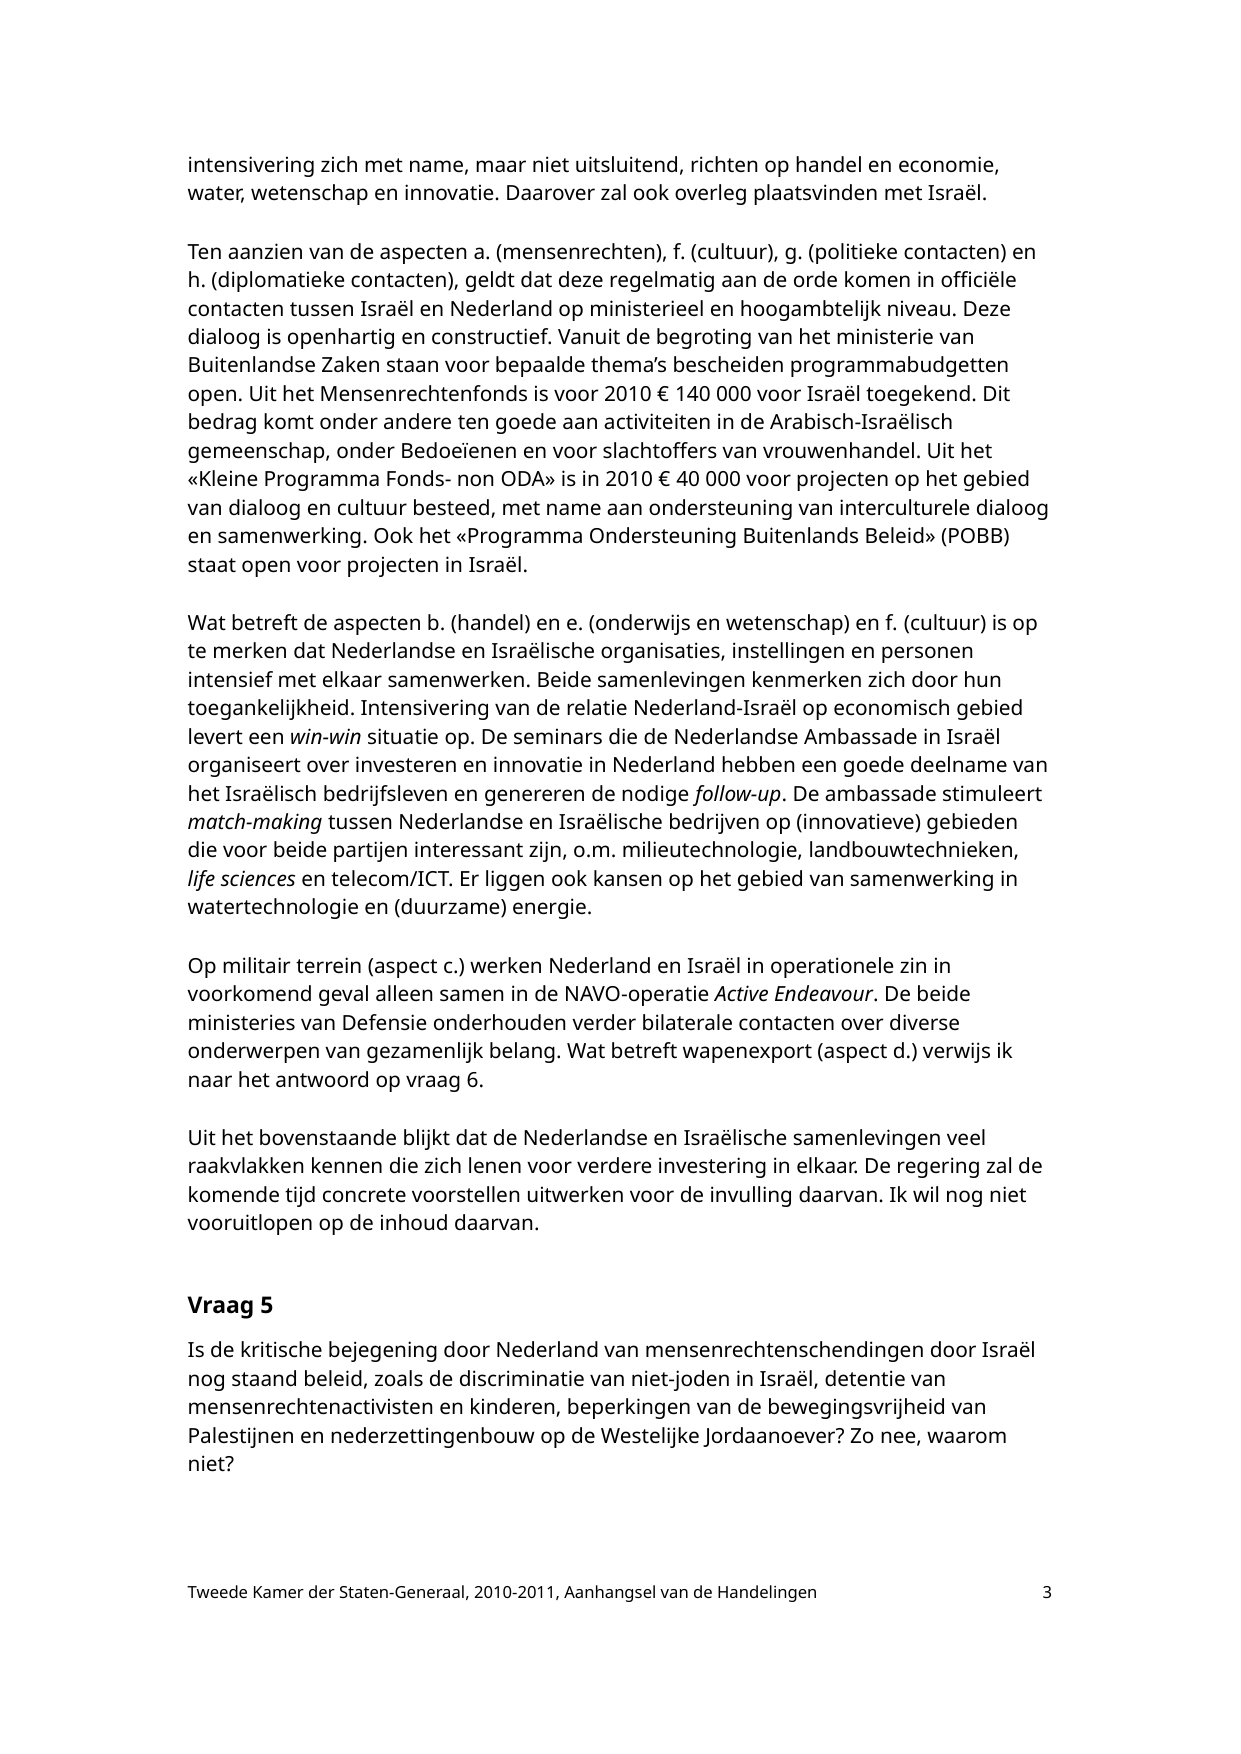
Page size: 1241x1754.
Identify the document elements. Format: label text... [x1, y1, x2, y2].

text Uit het bovenstaande blijkt dat de Nederlandse en Israëlische samenlevingen veel raakvlakken kennen die zich lenen voor verdere investering in elkaar. De regering zal de komende tijd concrete voorstellen uitwerken voor de invulling daarvan. Ik wil nog niet vooruitlopen op de inhoud daarvan. [187, 1123, 1053, 1237]
text Wat betreft de aspecten b. (handel) en e. (onderwijs en wetenschap) en f. (cultuur) is op te merken dat Nederlandse en Israëlische organisaties, instellingen en personen intensief met elkaar samenwerken. Beide samenlevingen kenmerken zich door hun toegankelijkheid. Intensivering van de relatie Nederland-Israël op economisch gebied levert een win-win situatie op. De seminars die de Nederlandse Ambassade in Israël organiseert over investeren en innovatie in Nederland hebben een goede deelname van het Israëlisch bedrijfsleven en genereren de nodige follow-up. De ambassade stimuleert match-making tussen Nederlandse en Israëlische bedrijven op (innovatieve) gebieden die voor beide partijen interessant zijn, o.m. milieutechnologie, landbouwtechnieken, life sciences en telecom/ICT. Er liggen ook kansen op het gebied van samenwerking in watertechnologie en (duurzame) energie. [187, 608, 1053, 921]
text Ten aanzien van de aspecten a. (mensenrechten), f. (cultuur), g. (politieke contacten) en h. (diplomatieke contacten), geldt dat deze regelmatig aan de orde komen in officiële contacten tussen Israël en Nederland op ministerieel en hoogambtelijk niveau. Deze dialoog is openhartig en constructief. Vanuit de begroting van het ministerie van Buitenlandse Zaken staan voor bepaalde thema’s bescheiden programmabudgetten open. Uit het Mensenrechtenfonds is voor 2010 € 140 000 voor Israël toegekend. Dit bedrag komt onder andere ten goede aan activiteiten in de Arabisch-Israëlisch gemeenschap, onder Bedoeïenen en voor slachtoffers van vrouwenhandel. Uit het «Kleine Programma Fonds- non ODA» is in 2010 € 40 000 voor projecten op het gebied van dialoog en cultuur besteed, met name aan ondersteuning van interculturele dialoog en samenwerking. Ook het «Programma Ondersteuning Buitenlands Beleid» (POBB) staat open voor projecten in Israël. [187, 237, 1053, 578]
text Is de kritische bejegening door Nederland van mensenrechtenschendingen door Israël nog staand beleid, zoals de discriminatie van niet-joden in Israël, detentie van mensenrechtenactivisten en kinderen, beperkingen van de bewegingsvrijheid van Palestijnen en nederzettingenbouw op de Westelijke Jordaanoever? Zo nee, waarom niet? [187, 1336, 1053, 1478]
subtitle Vraag 5 [187, 1289, 1053, 1321]
text Op militair terrein (aspect c.) werken Nederland en Israël in operationele zin in voorkomend geval alleen samen in de NAVO-operatie Active Endeavour. De beide ministeries van Defensie onderhouden verder bilaterale contacten over diverse onderwerpen van gezamenlijk belang. Wat betreft wapenexport (aspect d.) verwijs ik naar het antwoord op vraag 6. [187, 951, 1053, 1093]
text intensivering zich met name, maar niet uitsluitend, richten op handel en economie, water, wetenschap en innovatie. Daarover zal ook overleg plaatsvinden met Israël. [187, 150, 1053, 207]
